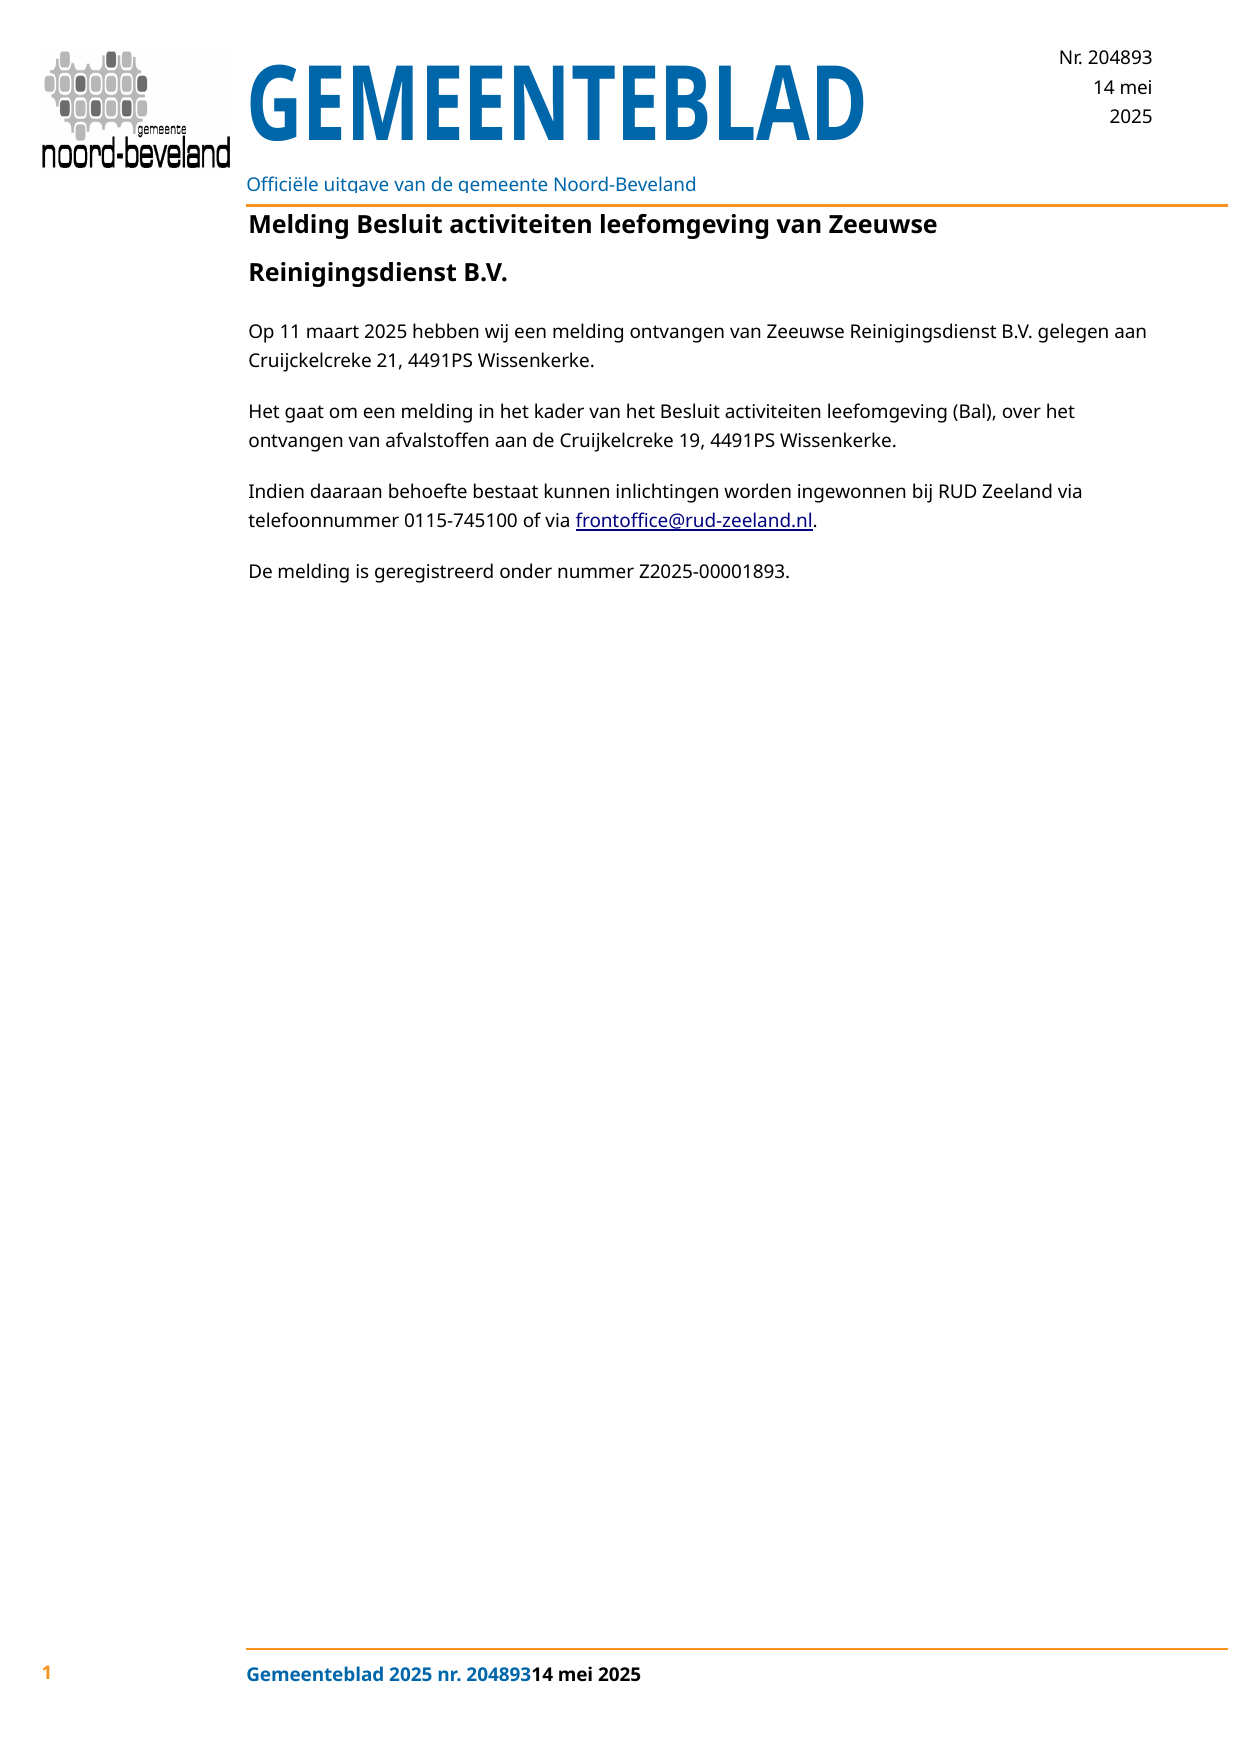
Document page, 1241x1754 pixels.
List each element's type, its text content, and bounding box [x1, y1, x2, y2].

text De melding is geregistreerd onder nummer Z2025-00001893. [248, 558, 1152, 584]
text Op 11 maart 2025 hebben wij een melding ontvangen van Zeeuwse Reinigingsdienst B.V. gelegen aan Cruijckelcreke 21, 4491PS Wissenkerke. [248, 318, 1152, 373]
text Indien daaraan behoefte bestaat kunnen inlichtingen worden ingewonnen bij RUD Zeeland via telefoonnummer 0115-745100 of via frontoffice@rud-zeeland.nl. [248, 478, 1152, 533]
text Het gaat om een melding in het kader van het Besluit activiteiten leefomgeving (Bal), over het ontvangen van afvalstoffen aan de Cruijkelcreke 19, 4491PS Wissenkerke. [248, 398, 1152, 453]
picture [41, 47, 231, 172]
text Melding Besluit activiteiten leefomgeving van Zeeuwse Reinigingsdienst B.V. [248, 207, 1152, 288]
